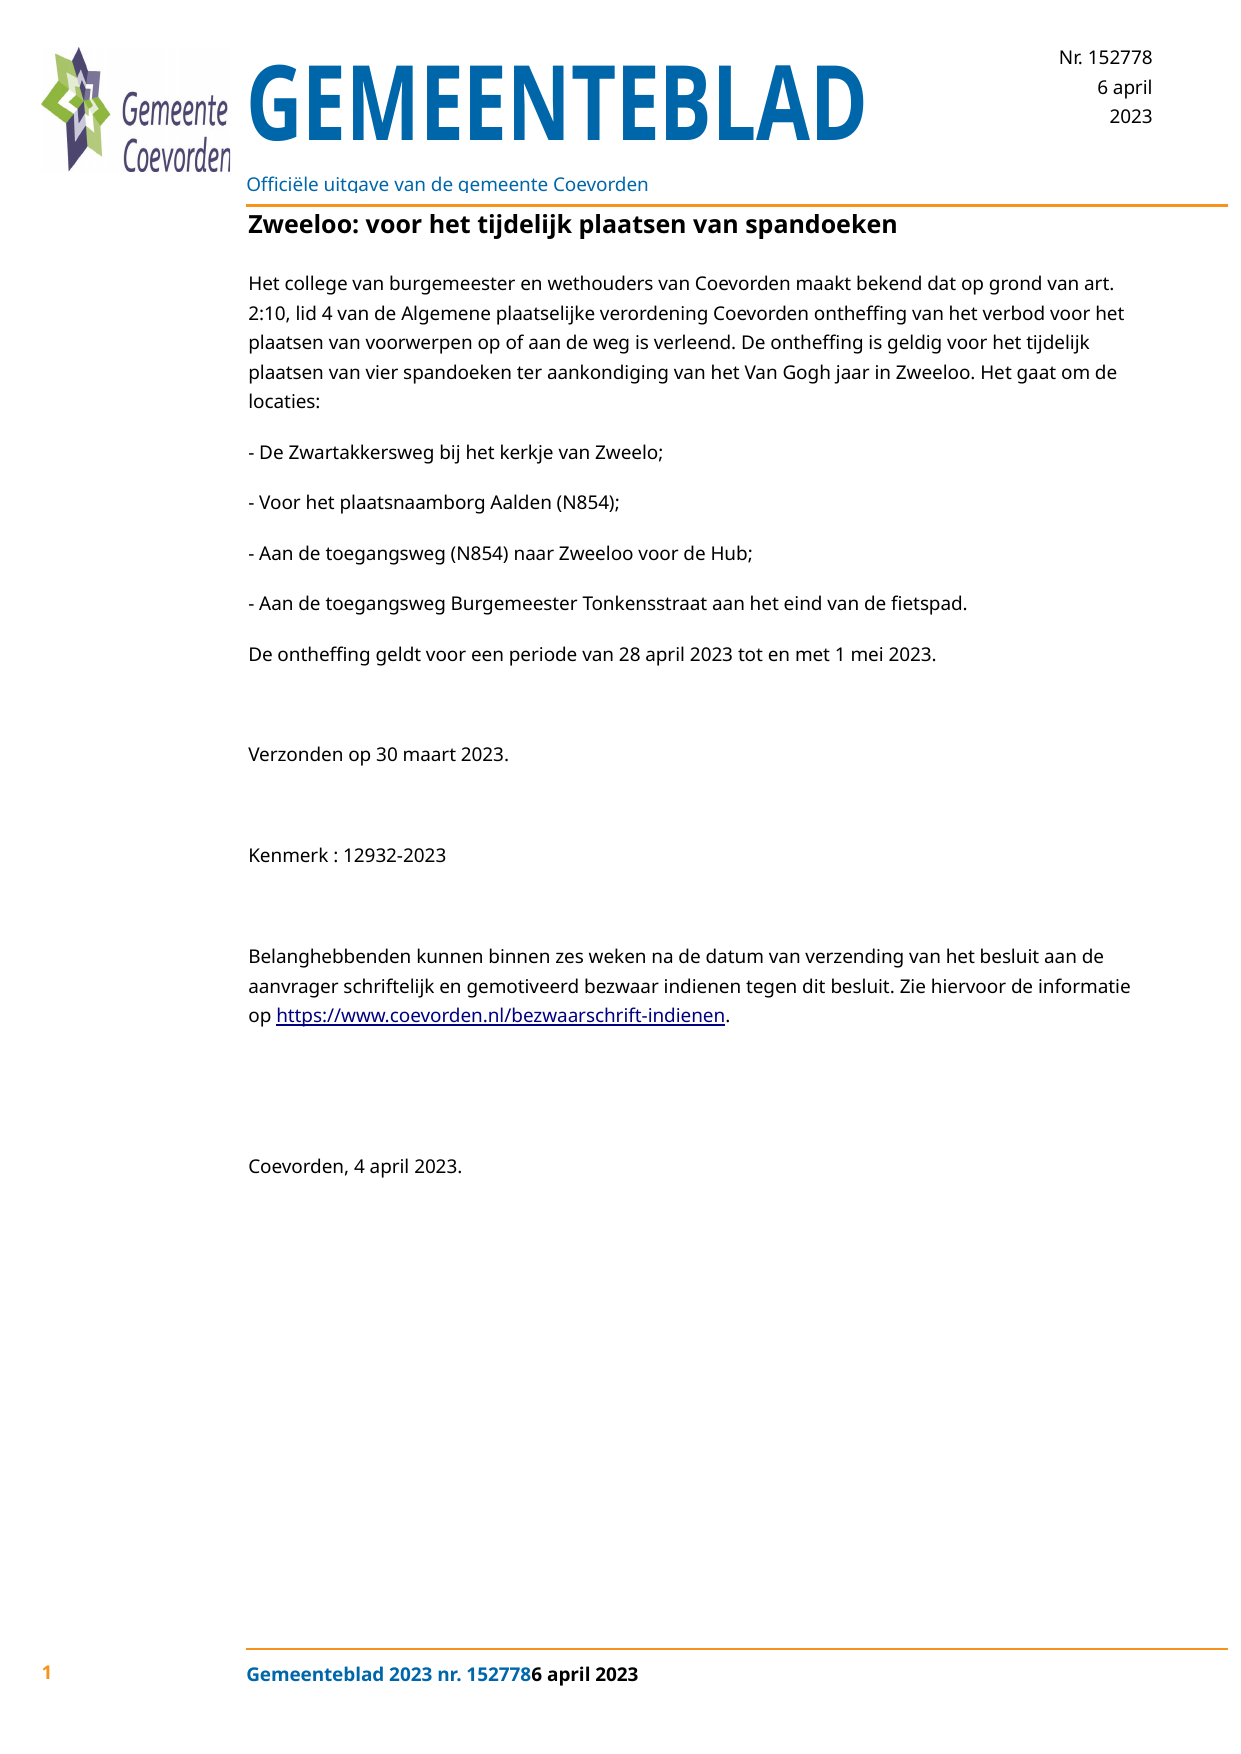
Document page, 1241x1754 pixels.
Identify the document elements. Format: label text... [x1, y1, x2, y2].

text - Voor het plaatsnaamborg Aalden (N854); [248, 489, 1152, 515]
text - Aan de toegangsweg Burgemeester Tonkensstraat aan het eind van de fietspad. [248, 590, 1152, 616]
text Verzonden op 30 maart 2023. [248, 742, 1152, 767]
text Het college van burgemeester en wethouders van Coevorden maakt bekend dat op grond van art. 2:10, lid 4 van de Algemene plaatselijke verordening Coevorden ontheffing van het verbod voor het plaatsen van voorwerpen op of aan de weg is verleend. De ontheffing is geldig voor het tijdelijk plaatsen van vier spandoeken ter aankondiging van het Van Gogh jaar in Zweeloo. Het gaat om de locaties: [248, 270, 1152, 414]
text Zweeloo: voor het tijdelijk plaatsen van spandoeken [248, 207, 1152, 241]
text Kenmerk : 12932-2023 [248, 842, 1152, 868]
text Coevorden, 4 april 2023. [248, 1154, 1152, 1179]
text - De Zwartakkersweg bij het kerkje van Zweelo; [248, 439, 1152, 465]
text - Aan de toegangsweg (N854) naar Zweeloo voor de Hub; [248, 540, 1152, 566]
picture [41, 47, 231, 172]
text Belanghebbenden kunnen binnen zes weken na de datum van verzending van het besluit aan de aanvrager schriftelijk en gemotiveerd bezwaar indienen tegen dit besluit. Zie hiervoor de informatie op https://www.coevorden.nl/bezwaarschrift-indienen. [248, 943, 1152, 1028]
text De ontheffing geldt voor een periode van 28 april 2023 tot en met 1 mei 2023. [248, 641, 1152, 666]
